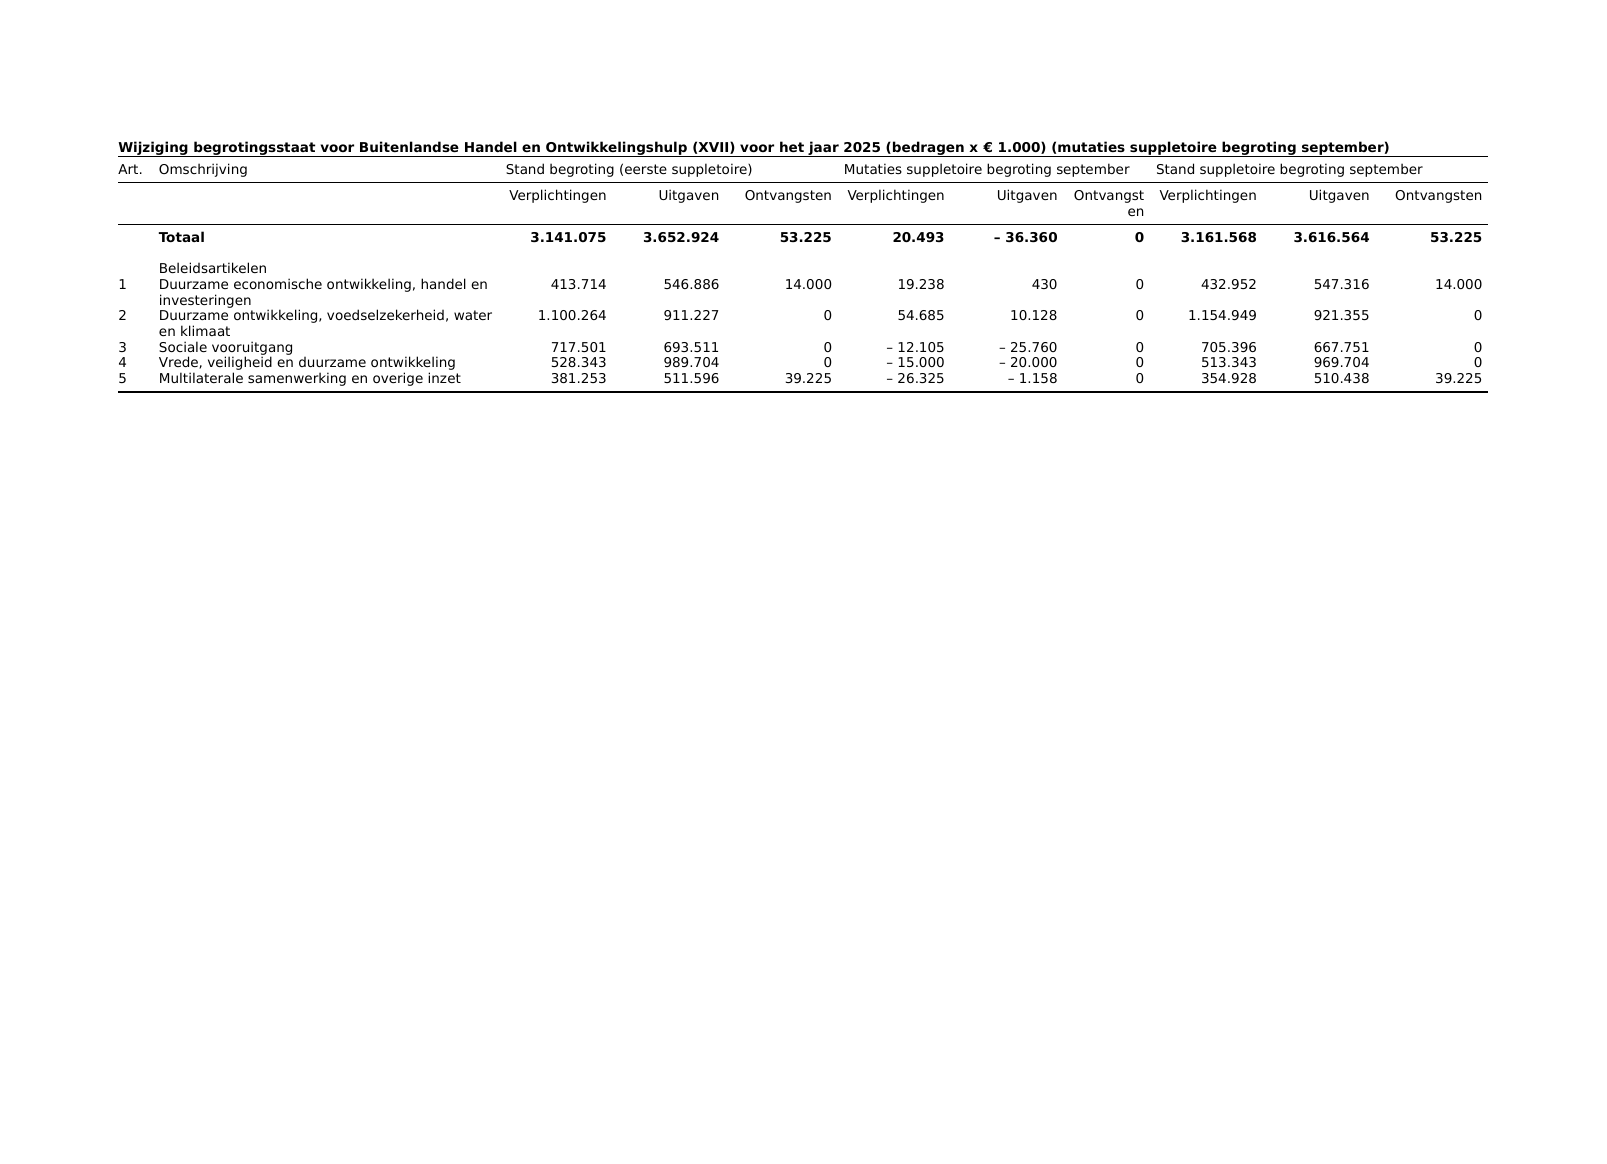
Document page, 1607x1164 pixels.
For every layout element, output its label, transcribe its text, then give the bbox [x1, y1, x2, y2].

table_cell 528.343 [500, 355, 612, 371]
table_cell [950, 261, 1063, 277]
table_cell Uitgaven [950, 183, 1063, 224]
table_cell Stand suppletoire begroting september [1150, 157, 1488, 182]
table_cell [838, 245, 950, 261]
table_cell 53.225 [725, 225, 838, 245]
table_cell [838, 261, 950, 277]
table_header Wijziging begrotingsstaat voor Buitenlandse Handel en Ontwikkelingshulp (XVII) voor het jaar 2025 (bedragen x € 1.000) (mutaties suppletoire begroting september) [118, 140, 1488, 156]
table_cell [500, 245, 612, 261]
table_cell Verplichtingen [1150, 183, 1263, 224]
table_cell 969.704 [1263, 355, 1375, 371]
table_cell Vrede, veiligheid en duurzame ontwikkeling [153, 355, 499, 371]
table_cell 546.886 [612, 277, 725, 308]
table_cell 3.161.568 [1150, 225, 1263, 245]
table_cell Ontvangsten [1063, 183, 1150, 224]
table_cell [1263, 261, 1375, 277]
table_cell Ontvangsten [725, 183, 838, 224]
table_cell 354.928 [1150, 371, 1263, 391]
table_cell [1263, 245, 1375, 261]
table_cell Uitgaven [612, 183, 725, 224]
table_cell – 1.158 [950, 371, 1063, 391]
table_cell 667.751 [1263, 340, 1375, 355]
table_cell – 26.325 [838, 371, 950, 391]
table_cell 3.616.564 [1263, 225, 1375, 245]
table_cell 705.396 [1150, 340, 1263, 355]
table_cell [1375, 245, 1488, 261]
table_cell 0 [725, 340, 838, 355]
table_cell [612, 245, 725, 261]
table_cell 381.253 [500, 371, 612, 391]
table_cell 1.154.949 [1150, 308, 1263, 339]
table_cell [118, 261, 153, 277]
table_cell [118, 225, 153, 245]
table_cell 1 [118, 277, 153, 308]
table_cell 430 [950, 277, 1063, 308]
table_cell Duurzame ontwikkeling, voedselzekerheid, water en klimaat [153, 308, 499, 339]
table_cell Sociale vooruitgang [153, 340, 499, 355]
table_cell – 25.760 [950, 340, 1063, 355]
table_cell 39.225 [1375, 371, 1488, 391]
table_cell 510.438 [1263, 371, 1375, 391]
table_cell Beleidsartikelen [153, 261, 499, 277]
table_cell 0 [1063, 277, 1150, 308]
table_cell 989.704 [612, 355, 725, 371]
table_cell 693.511 [612, 340, 725, 355]
table_cell 0 [725, 355, 838, 371]
table_cell Ontvangsten [1375, 183, 1488, 224]
table_cell 53.225 [1375, 225, 1488, 245]
table_cell 54.685 [838, 308, 950, 339]
table_cell 0 [1063, 308, 1150, 339]
table_cell [1375, 261, 1488, 277]
table_cell Multilaterale samenwerking en overige inzet [153, 371, 499, 391]
table_cell 0 [1063, 225, 1150, 245]
table_cell 1.100.264 [500, 308, 612, 339]
table_cell [118, 183, 153, 224]
table_cell [612, 261, 725, 277]
table_cell 0 [1375, 308, 1488, 339]
table_cell [118, 245, 153, 261]
table_cell [1063, 261, 1150, 277]
table_cell Art. [118, 157, 153, 182]
table_cell [725, 245, 838, 261]
table_cell 0 [1063, 340, 1150, 355]
table_cell 717.501 [500, 340, 612, 355]
table_cell Omschrijving [153, 157, 499, 182]
table_cell 3.141.075 [500, 225, 612, 245]
table_cell [500, 261, 612, 277]
table_cell Verplichtingen [838, 183, 950, 224]
table_cell Uitgaven [1263, 183, 1375, 224]
table_cell 14.000 [1375, 277, 1488, 308]
table_cell [1063, 245, 1150, 261]
table_cell [725, 261, 838, 277]
table_cell 0 [1063, 371, 1150, 391]
table_cell 4 [118, 355, 153, 371]
table_cell [1150, 261, 1263, 277]
table_cell Mutaties suppletoire begroting september [838, 157, 1150, 182]
table_cell [1150, 245, 1263, 261]
table_cell – 36.360 [950, 225, 1063, 245]
table_cell 921.355 [1263, 308, 1375, 339]
table_cell 513.343 [1150, 355, 1263, 371]
table_cell 14.000 [725, 277, 838, 308]
table_cell 3.652.924 [612, 225, 725, 245]
table_cell 10.128 [950, 308, 1063, 339]
table_cell 547.316 [1263, 277, 1375, 308]
table_cell [950, 245, 1063, 261]
table_cell 911.227 [612, 308, 725, 339]
table_cell 0 [1063, 355, 1150, 371]
table_cell [153, 245, 499, 261]
table_cell Verplichtingen [500, 183, 612, 224]
table_cell 39.225 [725, 371, 838, 391]
table_cell 19.238 [838, 277, 950, 308]
table_cell 0 [1375, 355, 1488, 371]
table_cell 0 [1375, 340, 1488, 355]
table_cell Stand begroting (eerste suppletoire) [500, 157, 838, 182]
table_cell [153, 183, 499, 224]
table_cell 511.596 [612, 371, 725, 391]
table_cell 413.714 [500, 277, 612, 308]
table_cell – 15.000 [838, 355, 950, 371]
table_cell – 20.000 [950, 355, 1063, 371]
table_cell – 12.105 [838, 340, 950, 355]
table_cell 0 [725, 308, 838, 339]
table_cell 3 [118, 340, 153, 355]
table_cell Totaal [153, 225, 499, 245]
table_cell Duurzame economische ontwikkeling, handel en investeringen [153, 277, 499, 308]
table_cell 20.493 [838, 225, 950, 245]
table_cell 5 [118, 371, 153, 391]
table_cell 432.952 [1150, 277, 1263, 308]
table_cell 2 [118, 308, 153, 339]
